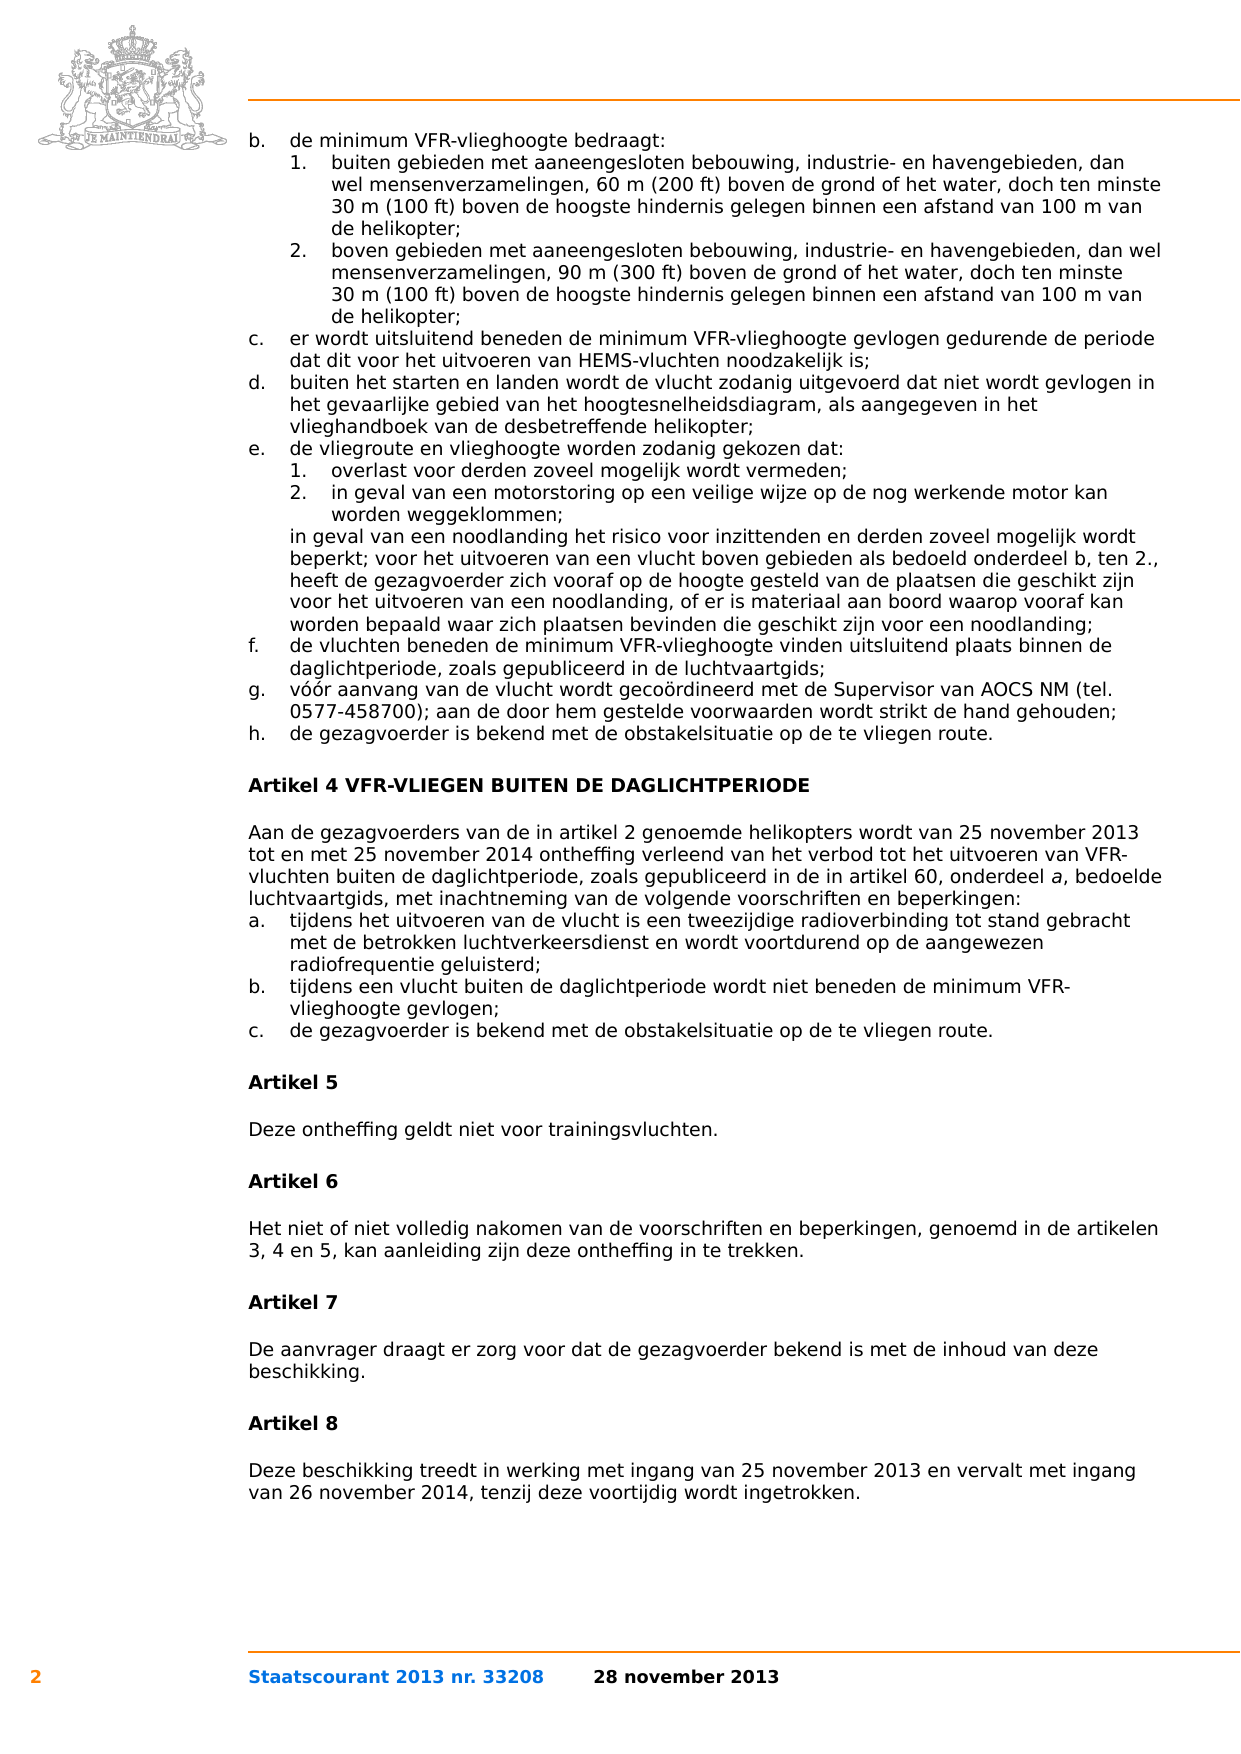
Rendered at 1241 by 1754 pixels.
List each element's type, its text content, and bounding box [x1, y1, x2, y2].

subtitle Artikel 7 [248, 1292, 1163, 1314]
text b. tijdens een vlucht buiten de daglichtperiode wordt niet beneden de minimum VFR-vlieghoogte gevlogen; [248, 976, 1163, 1020]
text c. er wordt uitsluitend beneden de minimum VFR-vlieghoogte gevlogen gedurende de periode dat dit voor het uitvoeren van HEMS-vluchten noodzakelijk is; [248, 328, 1163, 372]
text 2. in geval van een motorstoring op een veilige wijze op de nog werkende motor kan worden weggeklommen; [289, 482, 1163, 526]
subtitle Artikel 6 [248, 1171, 1163, 1193]
text e. de vliegroute en vlieghoogte worden zodanig gekozen dat: [248, 438, 1163, 459]
text g. vóór aanvang van de vlucht wordt gecoördineerd met de Supervisor van AOCS NM (tel. 0577-458700); aan de door hem gestelde voorwaarden wordt strikt de hand gehouden; [248, 679, 1163, 723]
text Aan de gezagvoerders van de in artikel 2 genoemde helikopters wordt van 25 november 2013 tot en met 25 november 2014 ontheffing verleend van het verbod tot het uitvoeren van VFR-vluchten buiten de daglichtperiode, zoals gepubliceerd in de in artikel 60, onderdeel a, bedoelde luchtvaartgids, met inachtneming van de volgende voorschriften en beperkingen: [248, 822, 1163, 910]
text c. de gezagvoerder is bekend met de obstakelsituatie op de te vliegen route. [248, 1020, 1163, 1042]
text 2. boven gebieden met aaneengesloten bebouwing, industrie- en havengebieden, dan wel mensenverzamelingen, 90 m (300 ft) boven de grond of het water, doch ten minste 30 m (100 ft) boven de hoogste hindernis gelegen binnen een afstand van 100 m van de helikopter; [289, 240, 1163, 328]
text f. de vluchten beneden de minimum VFR-vlieghoogte vinden uitsluitend plaats binnen de daglichtperiode, zoals gepubliceerd in de luchtvaartgids; [248, 635, 1163, 679]
subtitle Artikel 4 VFR-VLIEGEN BUITEN DE DAGLICHTPERIODE [248, 775, 1163, 797]
picture [38, 25, 227, 150]
text 1. buiten gebieden met aaneengesloten bebouwing, industrie- en havengebieden, dan wel mensenverzamelingen, 60 m (200 ft) boven de grond of het water, doch ten minste 30 m (100 ft) boven de hoogste hindernis gelegen binnen een afstand van 100 m van de helikopter; [289, 152, 1163, 240]
subtitle Artikel 8 [248, 1413, 1163, 1435]
text 1. overlast voor derden zoveel mogelijk wordt vermeden; [289, 459, 1163, 482]
text Deze ontheffing geldt niet voor trainingsvluchten. [248, 1119, 1163, 1141]
text b. de minimum VFR-vlieghoogte bedraagt: [248, 130, 1163, 152]
subtitle Artikel 5 [248, 1072, 1163, 1094]
text Deze beschikking treedt in werking met ingang van 25 november 2013 en vervalt met ingang van 26 november 2014, tenzij deze voortijdig wordt ingetrokken. [248, 1460, 1163, 1504]
text in geval van een noodlanding het risico voor inzittenden en derden zoveel mogelijk wordt beperkt; voor het uitvoeren van een vlucht boven gebieden als bedoeld onderdeel b, ten 2., heeft de gezagvoerder zich vooraf op de hoogte gesteld van de plaatsen die geschikt zijn voor het uitvoeren van een noodlanding, of er is materiaal aan boord waarop vooraf kan worden bepaald waar zich plaatsen bevinden die geschikt zijn voor een noodlanding; [289, 526, 1163, 635]
text d. buiten het starten en landen wordt de vlucht zodanig uitgevoerd dat niet wordt gevlogen in het gevaarlijke gebied van het hoogtesnelheidsdiagram, als aangegeven in het vlieghandboek van de desbetreffende helikopter; [248, 372, 1163, 438]
text a. tijdens het uitvoeren van de vlucht is een tweezijdige radioverbinding tot stand gebracht met de betrokken luchtverkeersdienst en wordt voortdurend op de aangewezen radiofrequentie geluisterd; [248, 910, 1163, 976]
text De aanvrager draagt er zorg voor dat de gezagvoerder bekend is met de inhoud van deze beschikking. [248, 1339, 1163, 1383]
text Het niet of niet volledig nakomen van de voorschriften en beperkingen, genoemd in de artikelen 3, 4 en 5, kan aanleiding zijn deze ontheffing in te trekken. [248, 1218, 1163, 1262]
text h. de gezagvoerder is bekend met de obstakelsituatie op de te vliegen route. [248, 723, 1163, 745]
